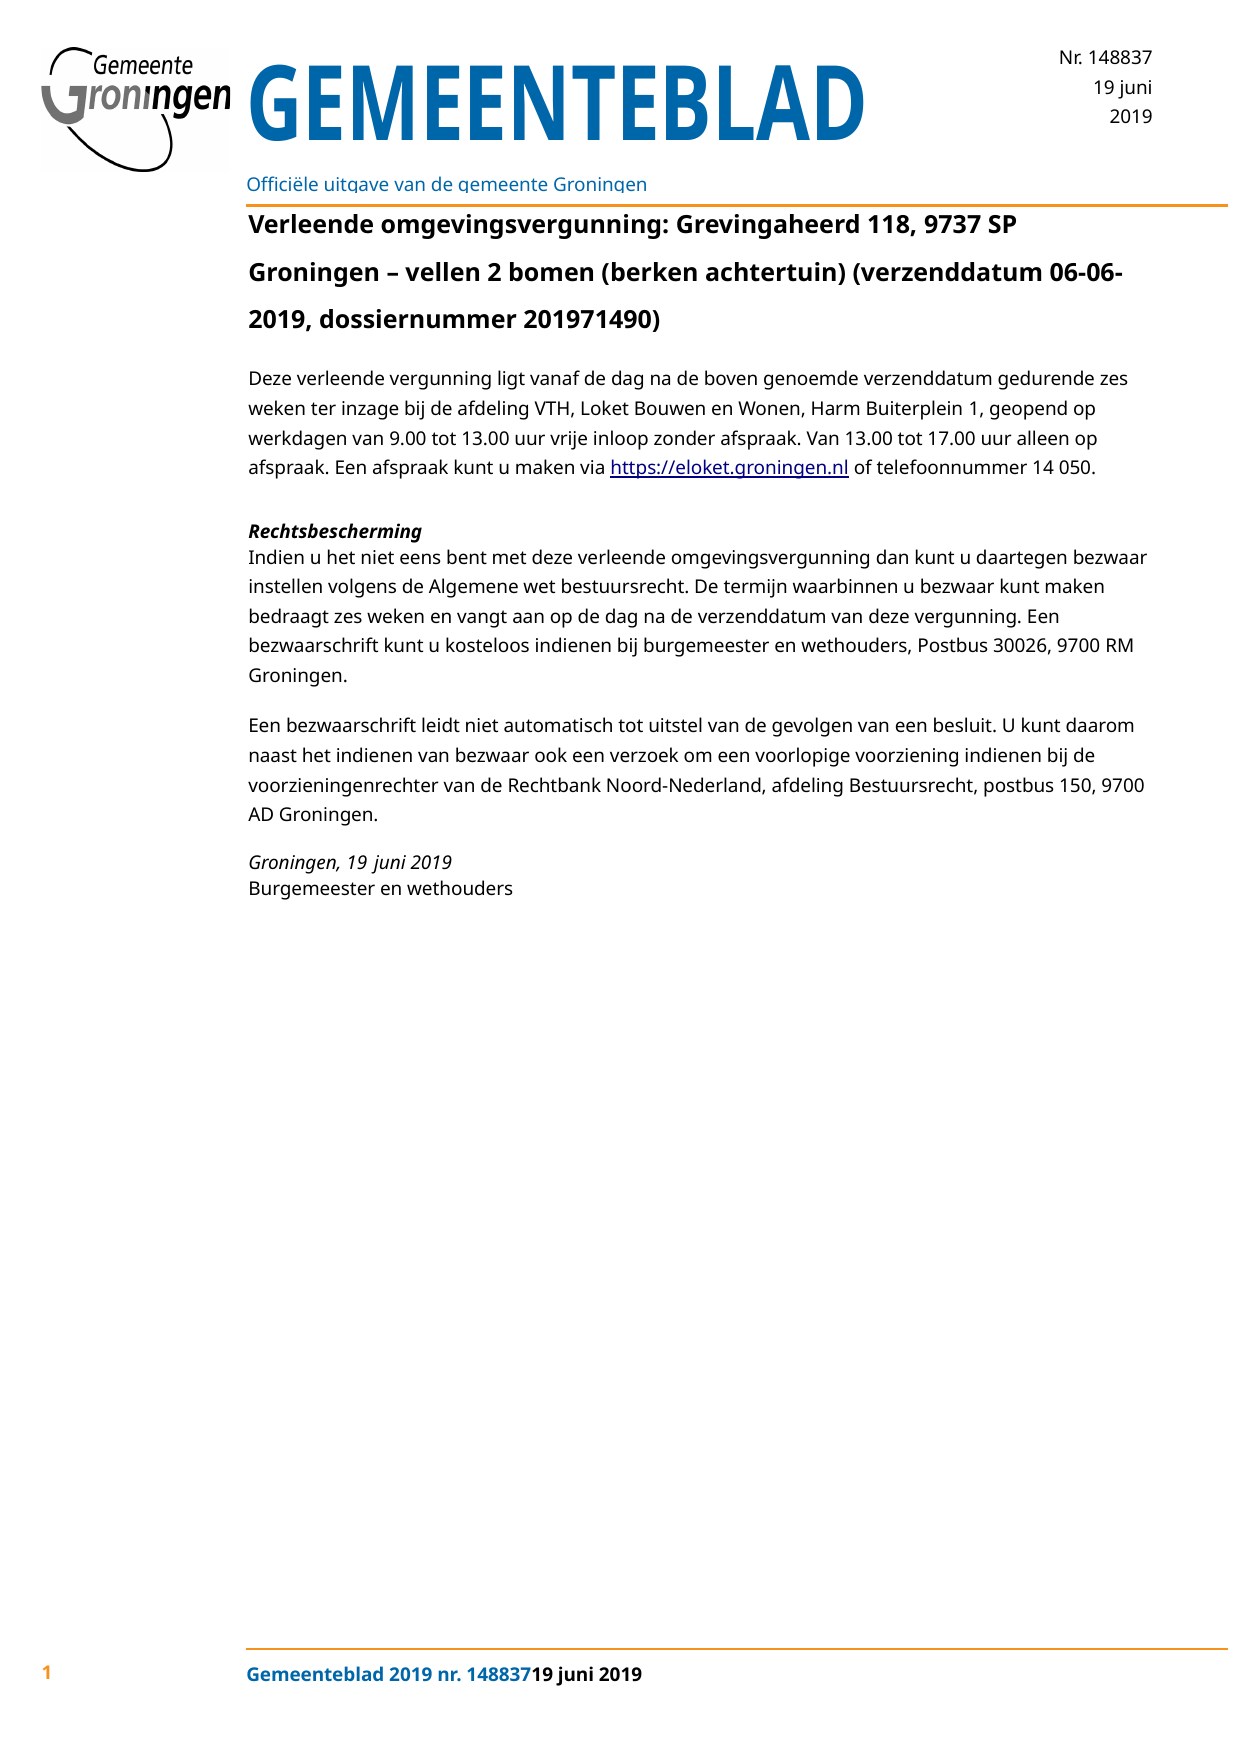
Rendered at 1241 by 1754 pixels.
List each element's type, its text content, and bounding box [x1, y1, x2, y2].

text Rechtsbescherming [248, 518, 1152, 544]
text Burgemeester en wethouders [248, 875, 1152, 901]
text Deze verleende vergunning ligt vanaf de dag na de boven genoemde verzenddatum gedurende zes weken ter inzage bij de afdeling VTH, Loket Bouwen en Wonen, Harm Buiterplein 1, geopend op werkdagen van 9.00 tot 13.00 uur vrije inloop zonder afspraak. Van 13.00 tot 17.00 uur alleen op afspraak. Een afspraak kunt u maken via https://eloket.groningen.nl of telefoonnummer 14 050. [248, 366, 1152, 480]
picture [41, 47, 231, 172]
text Verleende omgevingsvergunning: Grevingaheerd 118, 9737 SP Groningen – vellen 2 bomen (berken achtertuin) (verzenddatum 06-06-2019, dossiernummer 201971490) [248, 207, 1152, 336]
text Groningen, 19 juni 2019 [248, 849, 1152, 875]
text Een bezwaarschrift leidt niet automatisch tot uitstel van de gevolgen van een besluit. U kunt daarom naast het indienen van bezwaar ook een verzoek om een voorlopige voorziening indienen bij de voorzieningenrechter van de Rechtbank Noord-Nederland, afdeling Bestuursrecht, postbus 150, 9700 AD Groningen. [248, 713, 1152, 827]
text Indien u het niet eens bent met deze verleende omgevingsvergunning dan kunt u daartegen bezwaar instellen volgens de Algemene wet bestuursrecht. De termijn waarbinnen u bezwaar kunt maken bedraagt zes weken en vangt aan op de dag na de verzenddatum van deze vergunning. Een bezwaarschrift kunt u kosteloos indienen bij burgemeester en wethouders, Postbus 30026, 9700 RM Groningen. [248, 544, 1152, 688]
